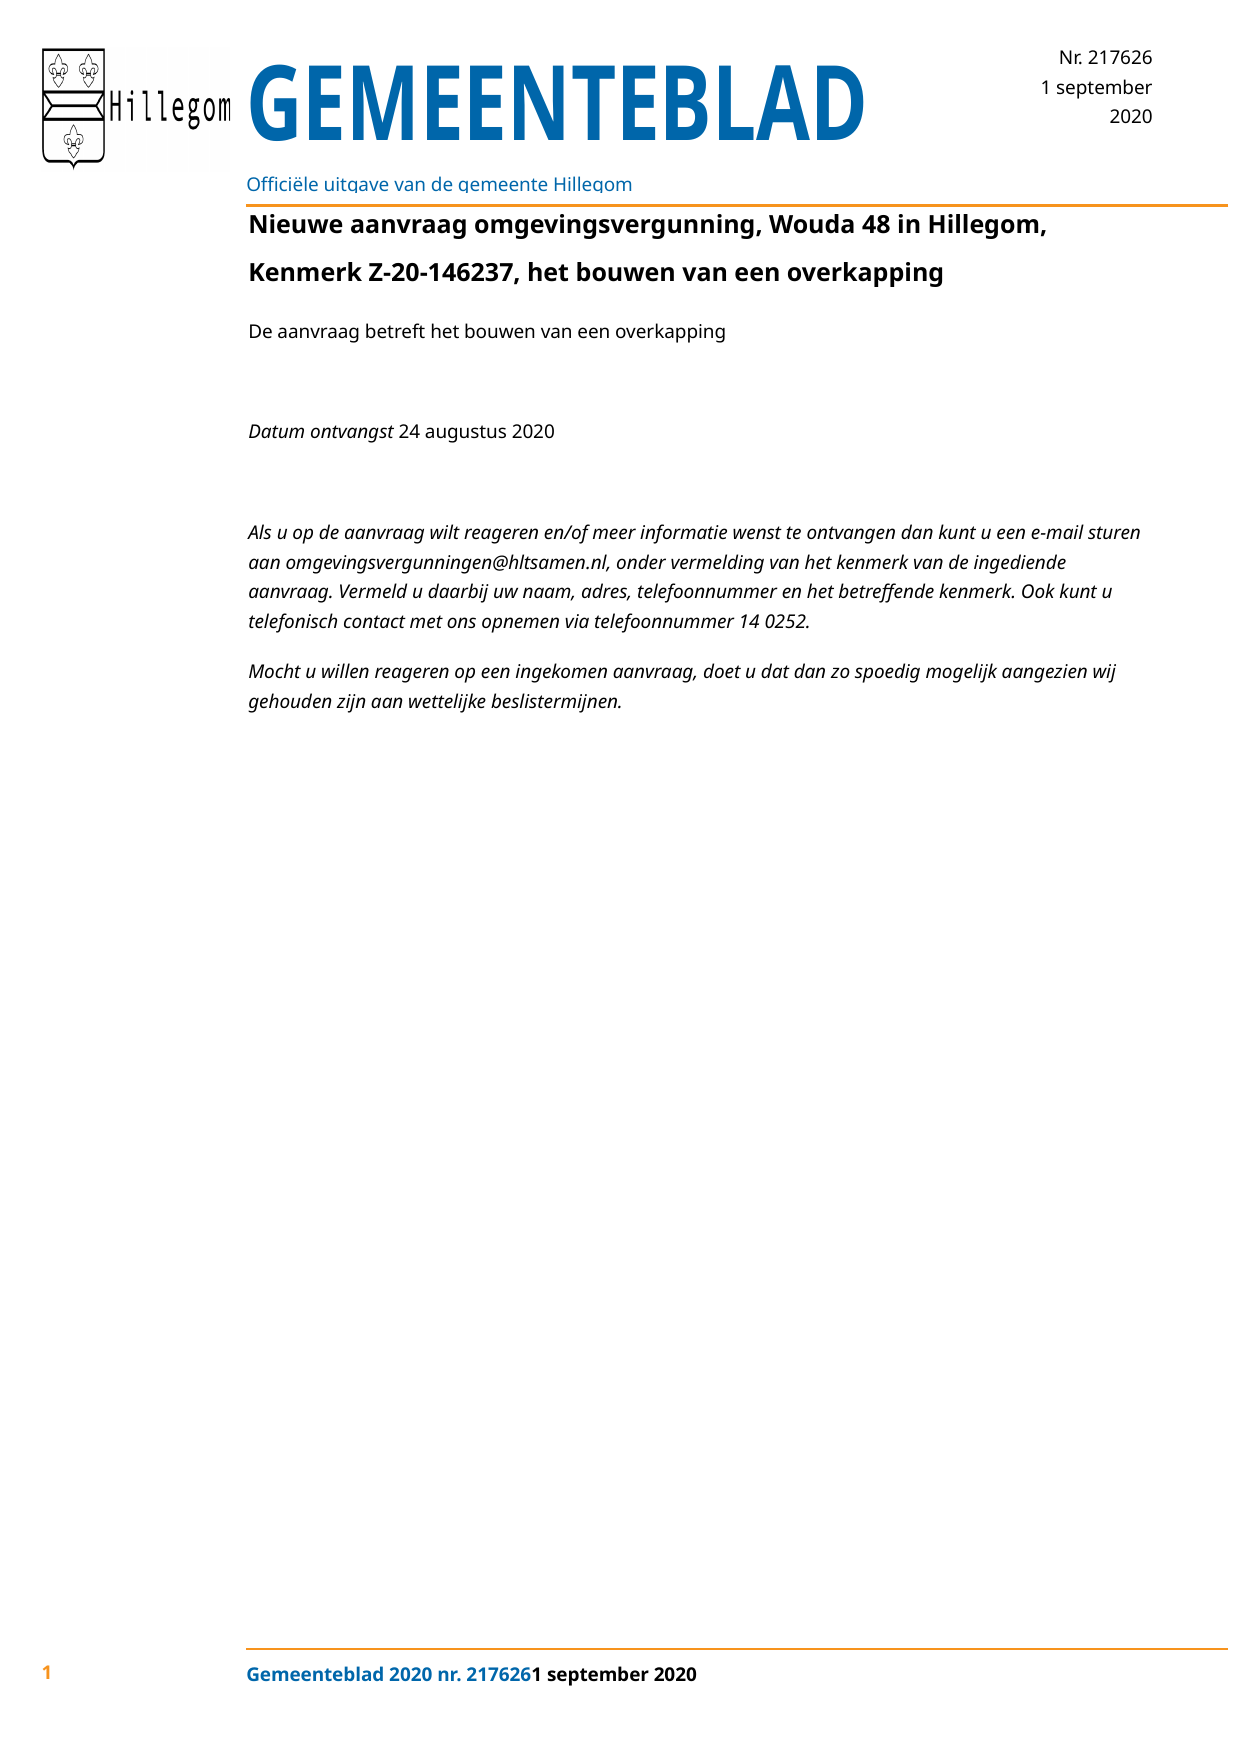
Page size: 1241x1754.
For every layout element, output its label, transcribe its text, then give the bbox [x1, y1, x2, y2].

text Datum ontvangst 24 augustus 2020 [248, 419, 1152, 444]
picture [41, 47, 231, 172]
text Nieuwe aanvraag omgevingsvergunning, Wouda 48 in Hillegom, Kenmerk Z-20-146237, het bouwen van een overkapping [248, 207, 1152, 288]
text Mocht u willen reageren op een ingekomen aanvraag, doet u dat dan zo spoedig mogelijk aangezien wij gehouden zijn aan wettelijke beslistermijnen. [248, 659, 1152, 714]
text Als u op de aanvraag wilt reageren en/of meer informatie wenst te ontvangen dan kunt u een e-mail sturen aan omgevingsvergunningen@hltsamen.nl, onder vermelding van het kenmerk van de ingediende aanvraag. Vermeld u daarbij uw naam, adres, telefoonnummer en het betreffende kenmerk. Ook kunt u telefonisch contact met ons opnemen via telefoonnummer 14 0252. [248, 519, 1152, 634]
text De aanvraag betreft het bouwen van een overkapping [248, 318, 1152, 344]
